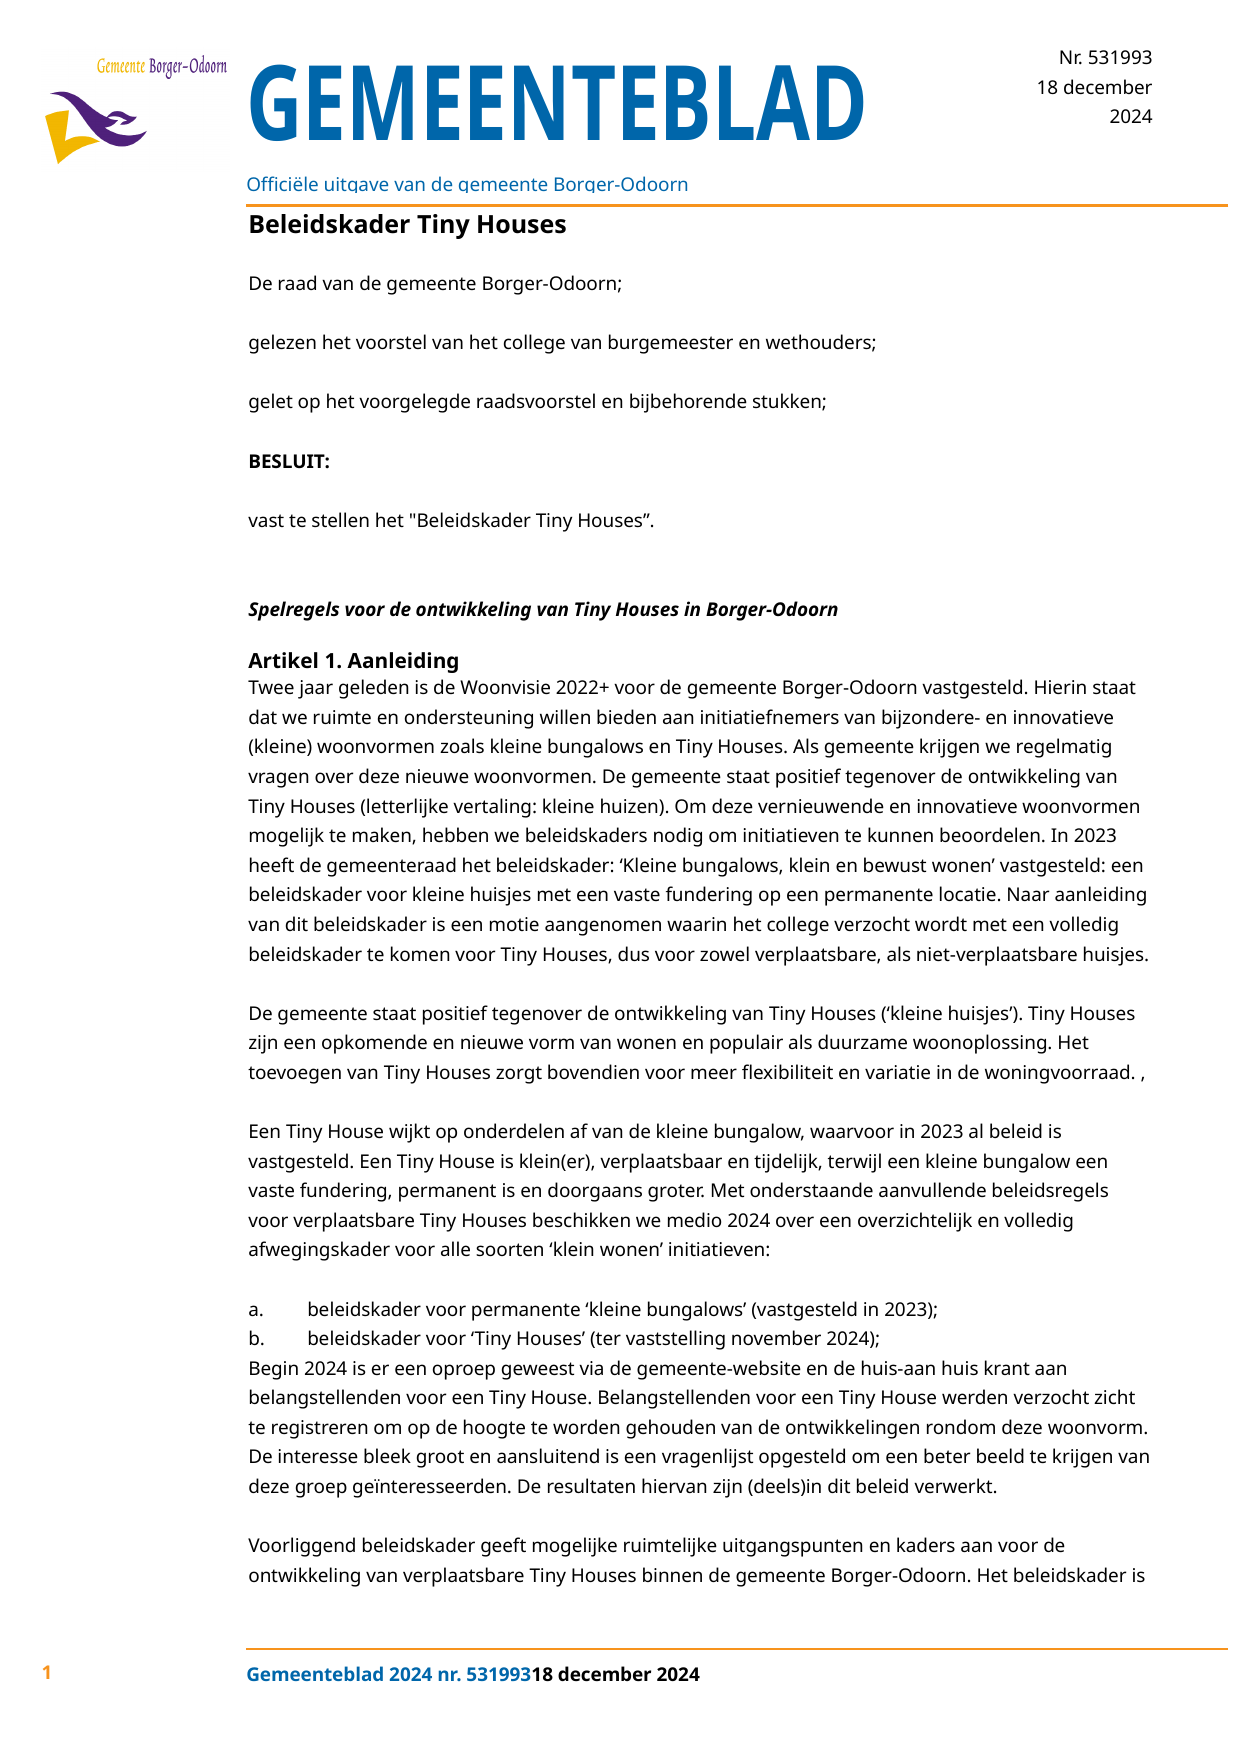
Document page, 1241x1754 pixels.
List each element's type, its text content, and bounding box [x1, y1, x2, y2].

list beleidskader voor ‘Tiny Houses’ (ter vaststelling november 2024); [248, 1325, 1152, 1351]
text gelet op het voorgelegde raadsvoorstel en bijbehorende stukken; [248, 389, 1152, 414]
text De gemeente staat positief tegenover de ontwikkeling van Tiny Houses (‘kleine huisjes’). Tiny Houses zijn een opkomende en nieuwe vorm van wonen en populair als duurzame woonoplossing. Het toevoegen van Tiny Houses zorgt bovendien voor meer flexibiliteit en variatie in de woningvoorraad. , [248, 1000, 1152, 1085]
list beleidskader voor permanente ‘kleine bungalows’ (vastgesteld in 2023); [248, 1296, 1152, 1322]
text Begin 2024 is er een oproep geweest via de gemeente-website en de huis-aan huis krant aan belangstellenden voor een Tiny House. Belangstellenden voor een Tiny House werden verzocht zicht te registreren om op de hoogte te worden gehouden van de ontwikkelingen rondom deze woonvorm. De interesse bleek groot en aansluitend is een vragenlijst opgesteld om een beter beeld te krijgen van deze groep geïnteresseerden. De resultaten hiervan zijn (deels)in dit beleid verwerkt. [248, 1355, 1152, 1499]
text BESLUIT: [248, 448, 1152, 473]
text Voorliggend beleidskader geeft mogelijke ruimtelijke uitgangspunten en kaders aan voor de ontwikkeling van verplaatsbare Tiny Houses binnen de gemeente Borger-Odoorn. Het beleidskader is [248, 1532, 1152, 1588]
text Spelregels voor de ontwikkeling van Tiny Houses in Borger-Odoorn [248, 596, 1152, 621]
text De raad van de gemeente Borger-Odoorn; [248, 270, 1152, 296]
text vast te stellen het "Beleidskader Tiny Houses”. [248, 507, 1152, 533]
text Artikel 1. Aanleiding [248, 646, 1152, 674]
picture [41, 47, 231, 172]
text Een Tiny House wijkt op onderdelen af van de kleine bungalow, waarvoor in 2023 al beleid is vastgesteld. Een Tiny House is klein(er), verplaatsbaar en tijdelijk, terwijl een kleine bungalow een vaste fundering, permanent is en doorgaans groter. Met onderstaande aanvullende beleidsregels voor verplaatsbare Tiny Houses beschikken we medio 2024 over een overzichtelijk en volledig afwegingskader voor alle soorten ‘klein wonen’ initiatieven: [248, 1118, 1152, 1262]
text Twee jaar geleden is de Woonvisie 2022+ voor de gemeente Borger-Odoorn vastgesteld. Hierin staat dat we ruimte en ondersteuning willen bieden aan initiatiefnemers van bijzondere- en innovatieve (kleine) woonvormen zoals kleine bungalows en Tiny Houses. Als gemeente krijgen we regelmatig vragen over deze nieuwe woonvormen. De gemeente staat positief tegenover de ontwikkeling van Tiny Houses (letterlijke vertaling: kleine huizen). Om deze vernieuwende en innovatieve woonvormen mogelijk te maken, hebben we beleidskaders nodig om initiatieven te kunnen beoordelen. In 2023 heeft de gemeenteraad het beleidskader: ‘Kleine bungalows, klein en bewust wonen’ vastgesteld: een beleidskader voor kleine huisjes met een vaste fundering op een permanente locatie. Naar aanleiding van dit beleidskader is een motie aangenomen waarin het college verzocht wordt met een volledig beleidskader te komen voor Tiny Houses, dus voor zowel verplaatsbare, als niet-verplaatsbare huisjes. [248, 674, 1152, 967]
text Beleidskader Tiny Houses [248, 207, 1152, 241]
text gelezen het voorstel van het college van burgemeester en wethouders; [248, 329, 1152, 355]
